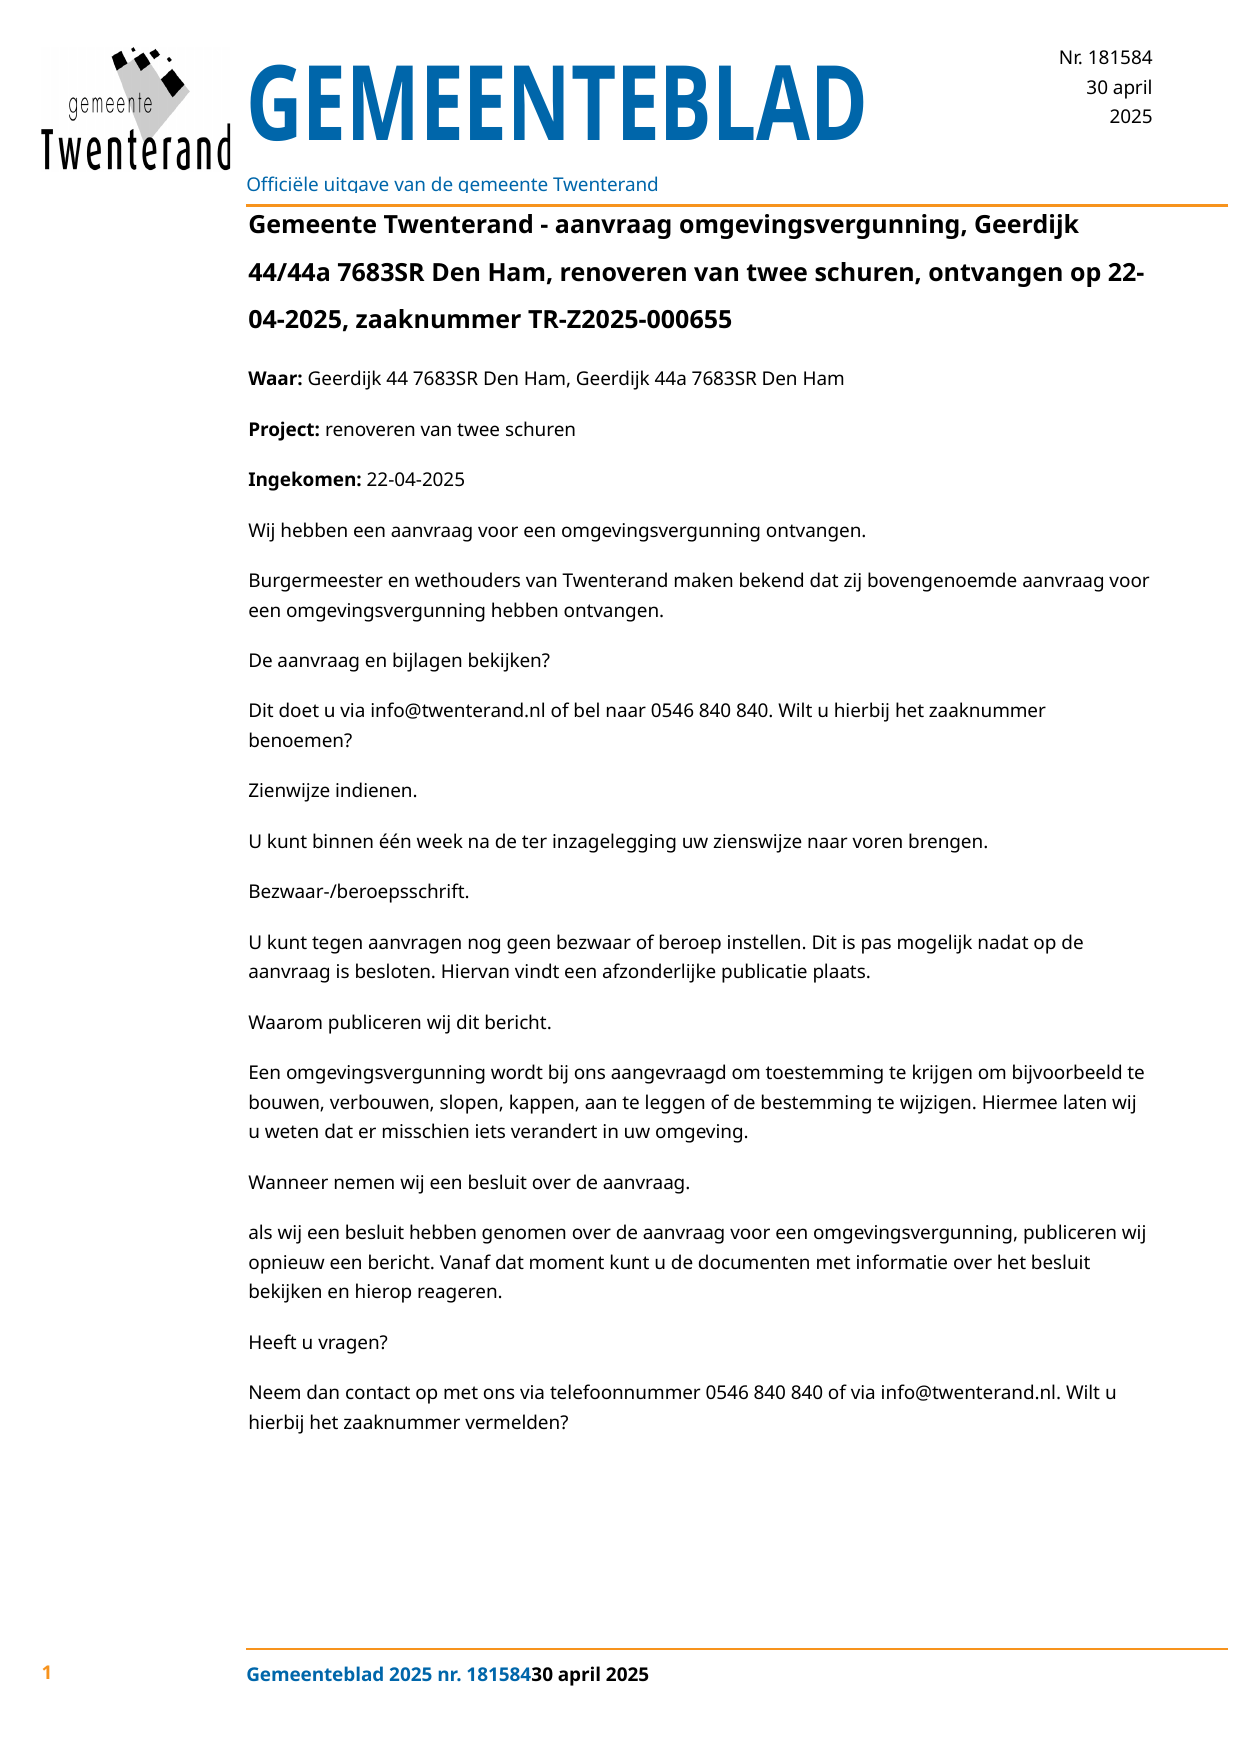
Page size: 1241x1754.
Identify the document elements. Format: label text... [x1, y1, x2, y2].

text Wanneer nemen wij een besluit over de aanvraag. [248, 1169, 1152, 1194]
text Dit doet u via info@twenterand.nl of bel naar 0546 840 840. Wilt u hierbij het zaaknummer benoemen? [248, 698, 1152, 753]
text Zienwijze indienen. [248, 778, 1152, 803]
text U kunt tegen aanvragen nog geen bezwaar of beroep instellen. Dit is pas mogelijk nadat op de aanvraag is besloten. Hiervan vindt een afzonderlijke publicatie plaats. [248, 929, 1152, 984]
text U kunt binnen één week na de ter inzagelegging uw zienswijze naar voren brengen. [248, 828, 1152, 854]
picture [41, 47, 231, 172]
text Bezwaar-/beroepsschrift. [248, 878, 1152, 904]
text De aanvraag en bijlagen bekijken? [248, 647, 1152, 673]
text Burgermeester en wethouders van Twenterand maken bekend dat zij bovengenoemde aanvraag voor een omgevingsvergunning hebben ontvangen. [248, 567, 1152, 622]
text Heeft u vragen? [248, 1329, 1152, 1354]
text Neem dan contact op met ons via telefoonnummer 0546 840 840 of via info@twenterand.nl. Wilt u hierbij het zaaknummer vermelden? [248, 1379, 1152, 1434]
text Waarom publiceren wij dit bericht. [248, 1009, 1152, 1034]
text als wij een besluit hebben genomen over de aanvraag voor een omgevingsvergunning, publiceren wij opnieuw een bericht. Vanaf dat moment kunt u de documenten met informatie over het besluit bekijken en hierop reageren. [248, 1219, 1152, 1304]
text Waar: Geerdijk 44 7683SR Den Ham, Geerdijk 44a 7683SR Den Ham [248, 366, 1152, 391]
text Ingekomen: 22-04-2025 [248, 466, 1152, 492]
text Wij hebben een aanvraag voor een omgevingsvergunning ontvangen. [248, 517, 1152, 542]
text Gemeente Twenterand - aanvraag omgevingsvergunning, Geerdijk 44/44a 7683SR Den Ham, renoveren van twee schuren, ontvangen op 22-04-2025, zaaknummer TR-Z2025-000655 [248, 207, 1152, 336]
text Een omgevingsvergunning wordt bij ons aangevraagd om toestemming te krijgen om bijvoorbeeld te bouwen, verbouwen, slopen, kappen, aan te leggen of de bestemming te wijzigen. Hiermee laten wij u weten dat er misschien iets verandert in uw omgeving. [248, 1059, 1152, 1144]
text Project: renoveren van twee schuren [248, 416, 1152, 442]
